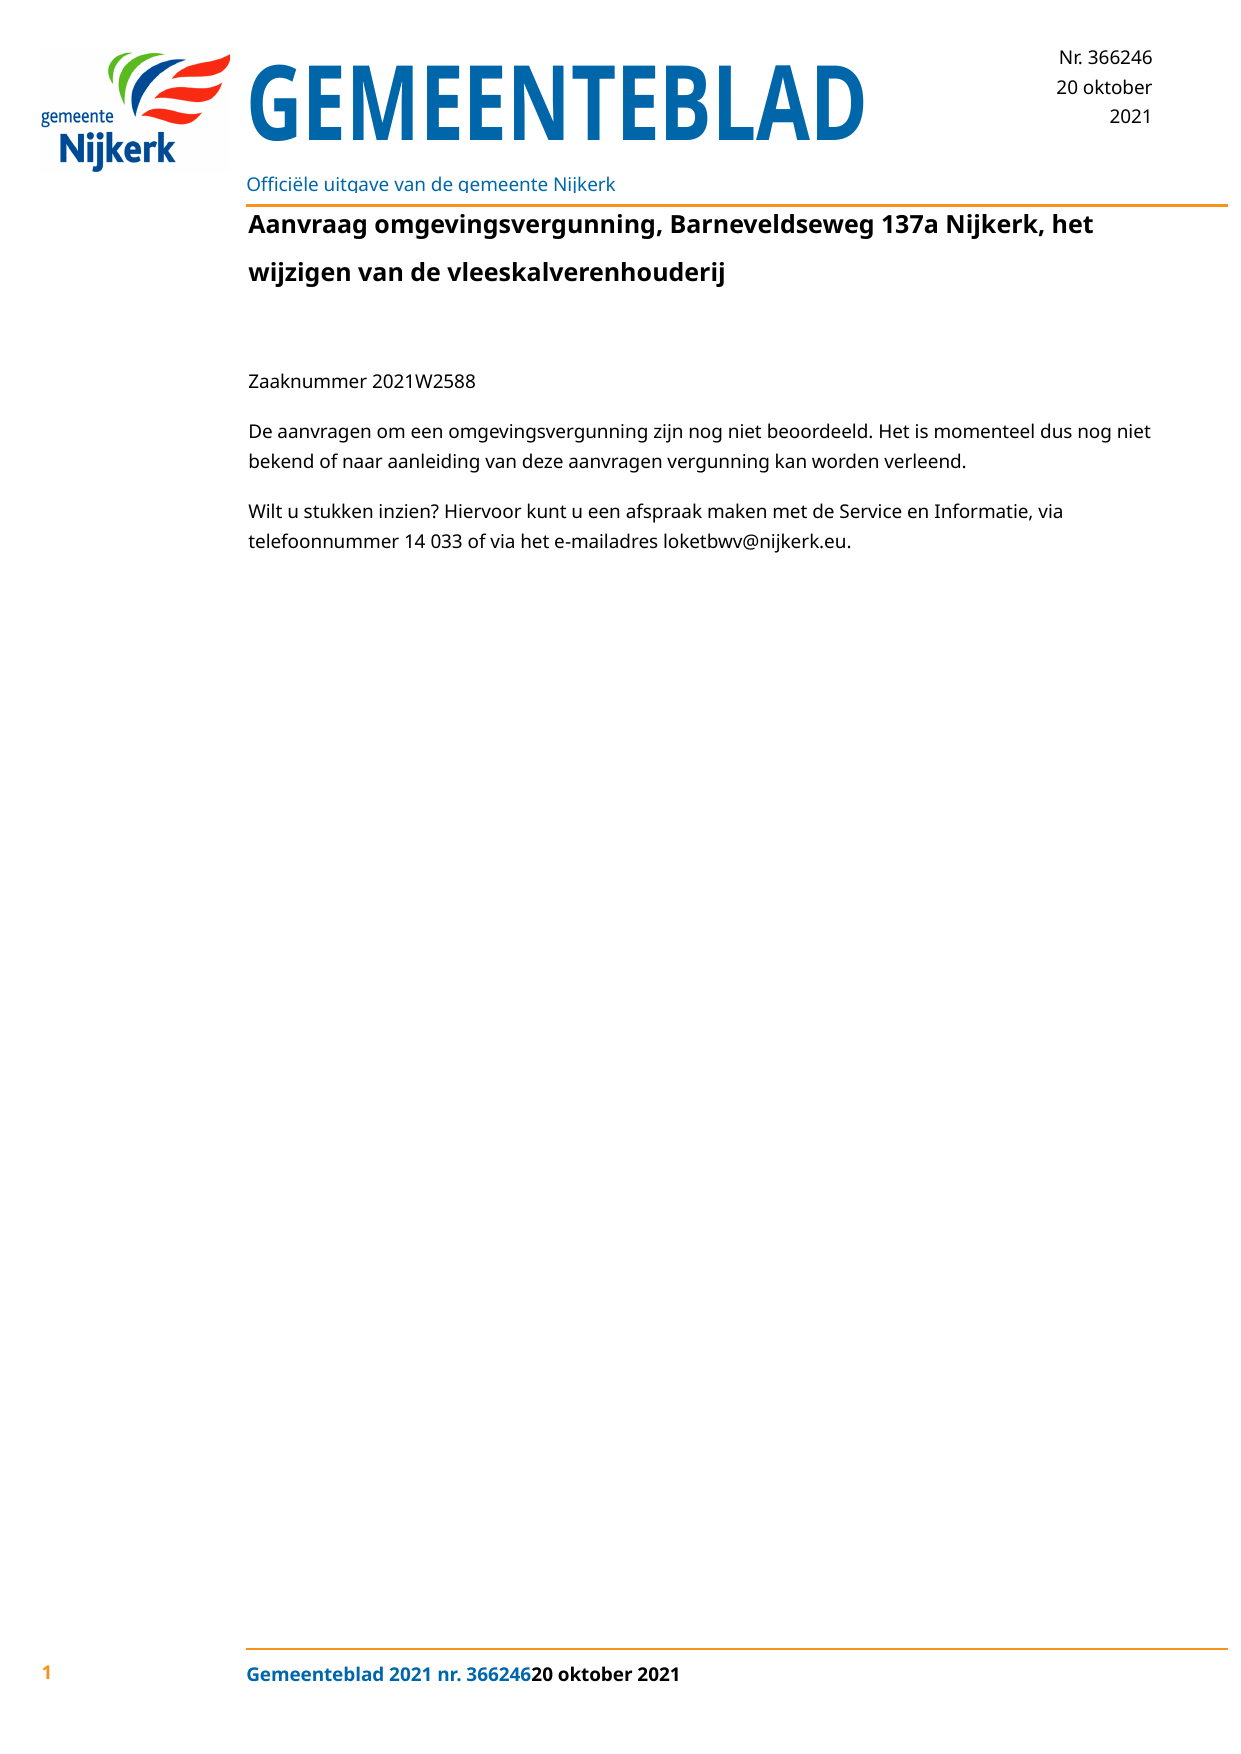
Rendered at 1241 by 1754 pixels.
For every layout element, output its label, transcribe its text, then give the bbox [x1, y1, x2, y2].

text Zaaknummer 2021W2588 [248, 368, 1152, 394]
picture [41, 47, 231, 172]
text De aanvragen om een omgevingsvergunning zijn nog niet beoordeeld. Het is momenteel dus nog niet bekend of naar aanleiding van deze aanvragen vergunning kan worden verleend. [248, 419, 1152, 474]
text Wilt u stukken inzien? Hiervoor kunt u een afspraak maken met de Service en Informatie, via telefoonnummer 14 033 of via het e-mailadres loketbwv@nijkerk.eu. [248, 499, 1152, 554]
text Aanvraag omgevingsvergunning, Barneveldseweg 137a Nijkerk, het wijzigen van de vleeskalverenhouderij [248, 207, 1152, 288]
